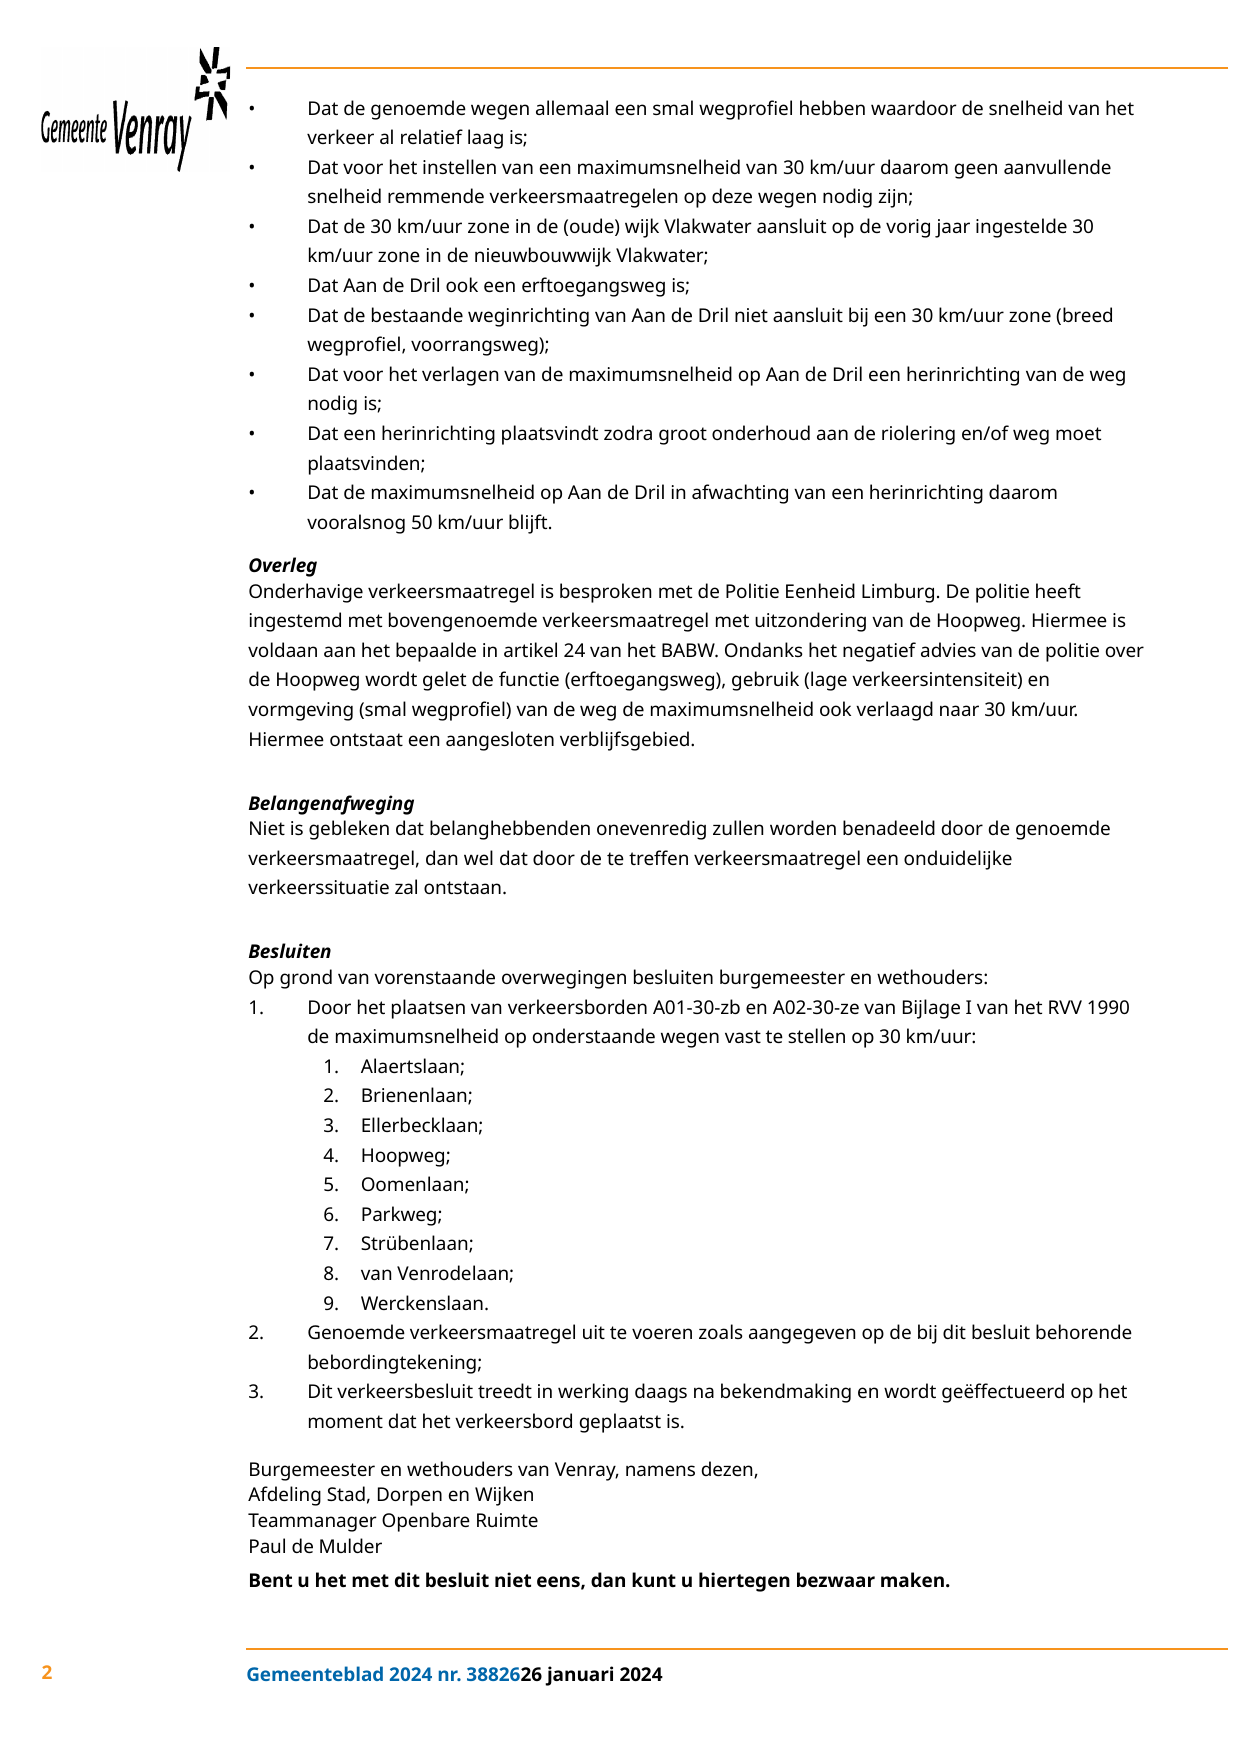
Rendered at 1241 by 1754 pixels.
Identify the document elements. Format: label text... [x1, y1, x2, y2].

text Paul de Mulder [248, 1533, 1152, 1559]
list Alaertslaan; [323, 1053, 1152, 1079]
list Hoopweg; [323, 1142, 1152, 1167]
picture [41, 47, 231, 172]
text Besluiten [248, 938, 1152, 964]
list Dat de bestaande weginrichting van Aan de Dril niet aansluit bij een 30 km/uur zone (breed wegprofiel, voorrangsweg); [248, 302, 1152, 357]
text Onderhavige verkeersmaatregel is besproken met de Politie Eenheid Limburg. De politie heeft ingestemd met bovengenoemde verkeersmaatregel met uitzondering van de Hoopweg. Hiermee is voldaan aan het bepaalde in artikel 24 van het BABW. Ondanks het negatief advies van de politie over de Hoopweg wordt gelet de functie (erftoegangsweg), gebruik (lage verkeersintensiteit) en vormgeving (smal wegprofiel) van de weg de maximumsnelheid ook verlaagd naar 30 km/uur. Hiermee ontstaat een aangesloten verblijfsgebied. [248, 578, 1152, 751]
list Brienenlaan; [323, 1083, 1152, 1108]
text Afdeling Stad, Dorpen en Wijken [248, 1482, 1152, 1507]
list Werckenslaan. [323, 1290, 1152, 1315]
list Dat de maximumsnelheid op Aan de Dril in afwachting van een herinrichting daarom vooralsnog 50 km/uur blijft. [248, 479, 1152, 535]
list Parkweg; [323, 1201, 1152, 1227]
list van Venrodelaan; [323, 1260, 1152, 1286]
list Dat een herinrichting plaatsvindt zodra groot onderhoud aan de riolering en/of weg moet plaatsvinden; [248, 420, 1152, 476]
list Strübenlaan; [323, 1231, 1152, 1256]
list Dat de 30 km/uur zone in de (oude) wijk Vlakwater aansluit op de vorig jaar ingestelde 30 km/uur zone in de nieuwbouwwijk Vlakwater; [248, 213, 1152, 268]
list Ellerbecklaan; [323, 1112, 1152, 1138]
text Teammanager Openbare Ruimte [248, 1507, 1152, 1533]
list Dit verkeersbesluit treedt in werking daags na bekendmaking en wordt geëffectueerd op het moment dat het verkeersbord geplaatst is. [248, 1378, 1152, 1434]
list Dat Aan de Dril ook een erftoegangsweg is; [248, 272, 1152, 298]
text Burgemeester en wethouders van Venray, namens dezen, [248, 1456, 1152, 1482]
list Door het plaatsen van verkeersborden A01-30-zb en A02-30-ze van Bijlage I van het RVV 1990 de maximumsnelheid op onderstaande wegen vast te stellen op 30 km/uur: [248, 994, 1152, 1049]
list Dat voor het instellen van een maximumsnelheid van 30 km/uur daarom geen aanvullende snelheid remmende verkeersmaatregelen op deze wegen nodig zijn; [248, 154, 1152, 209]
text Op grond van vorenstaande overwegingen besluiten burgemeester en wethouders: [248, 964, 1152, 990]
list Genoemde verkeersmaatregel uit te voeren zoals aangegeven op de bij dit besluit behorende bebordingtekening; [248, 1319, 1152, 1374]
text Bent u het met dit besluit niet eens, dan kunt u hiertegen bezwaar maken. [248, 1572, 1152, 1592]
text Overleg [248, 552, 1152, 578]
list Dat voor het verlagen van de maximumsnelheid op Aan de Dril een herinrichting van de weg nodig is; [248, 361, 1152, 416]
text Niet is gebleken dat belanghebbenden onevenredig zullen worden benadeeld door de genoemde verkeersmaatregel, dan wel dat door de te treffen verkeersmaatregel een onduidelijke verkeerssituatie zal ontstaan. [248, 815, 1152, 900]
list Oomenlaan; [323, 1171, 1152, 1197]
list Dat de genoemde wegen allemaal een smal wegprofiel hebben waardoor de snelheid van het verkeer al relatief laag is; [248, 95, 1152, 150]
text Belangenafweging [248, 790, 1152, 815]
